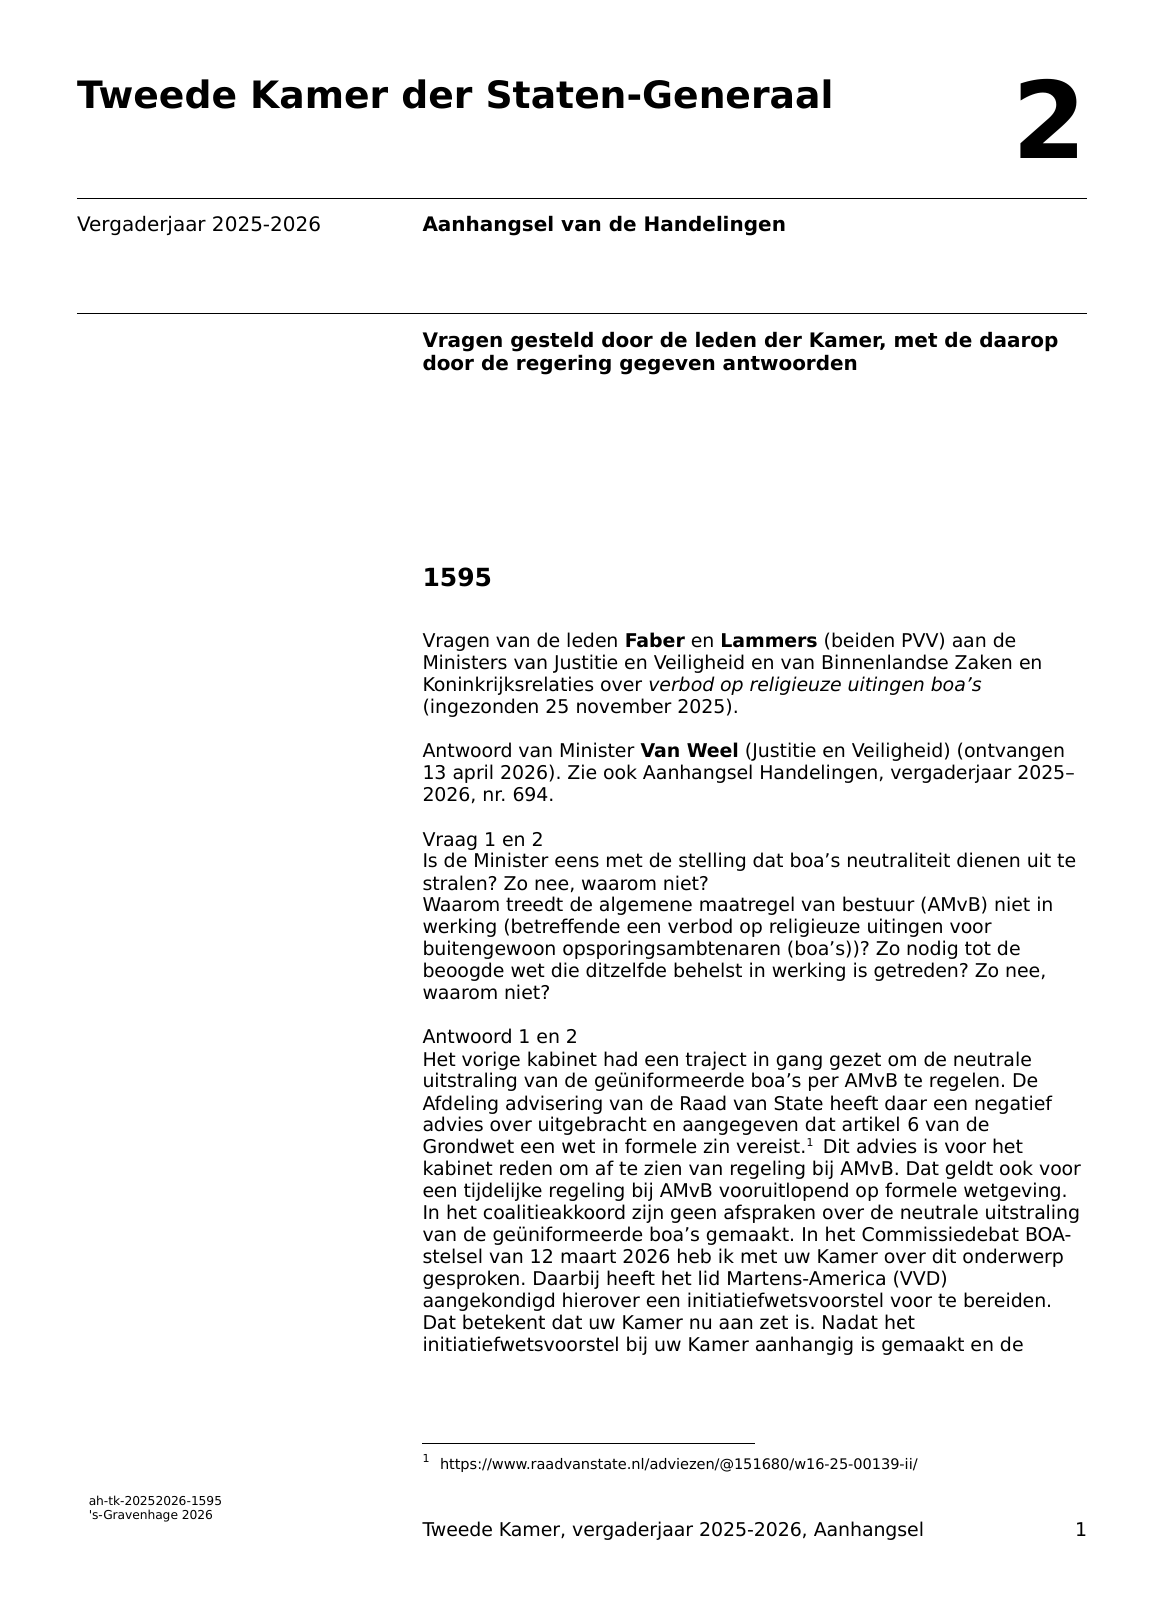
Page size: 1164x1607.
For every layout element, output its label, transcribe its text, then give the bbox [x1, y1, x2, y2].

text ah-tk-20252026-1595 [88, 1494, 323, 1508]
table_cell [77, 314, 422, 375]
text Is de Minister eens met de stelling dat boa’s neutraliteit dienen uit te stralen? Zo nee, waarom niet? [422, 850, 1087, 894]
text Antwoord van Minister Van Weel (Justitie en Veiligheid) (ontvangen 13 april 2026). Zie ook Aanhangsel Handelingen, vergaderjaar 2025–2026, nr. 694. [422, 740, 1087, 806]
table_cell Vragen gesteld door de leden der Kamer, met de daarop door de regering gegeven antwoorden [422, 314, 1087, 375]
text Antwoord 1 en 2 [422, 1026, 1087, 1048]
text Waarom treedt de algemene maatregel van bestuur (AMvB) niet in werking (betreffende een verbod op religieuze uitingen voor buitengewoon opsporingsambtenaren (boa’s))? Zo nodig tot de beoogde wet die ditzelfde behelst in werking is getreden? Zo nee, waarom niet? [422, 894, 1087, 1004]
table_header Tweede Kamer der Staten-Generaal [77, 59, 886, 198]
table_cell Aanhangsel van de Handelingen [422, 199, 1087, 313]
table_header 2 [886, 59, 1087, 198]
text 's-Gravenhage 2026 [88, 1508, 323, 1522]
text Vragen van de leden Faber en Lammers (beiden PVV) aan de Ministers van Justitie en Veiligheid en van Binnenlandse Zaken en Koninkrijksrelaties over verbod op religieuze uitingen boa’s (ingezonden 25 november 2025). [422, 630, 1087, 718]
text https://www.raadvanstate.nl/adviezen/@151680/w16-25-00139-ii/ [422, 1452, 1087, 1474]
text Het vorige kabinet had een traject in gang gezet om de neutrale uitstraling van de geüniformeerde boa’s per AMvB te regelen. De Afdeling advisering van de Raad van State heeft daar een negatief advies over uitgebracht en aangegeven dat artikel 6 van de Grondwet een wet in formele zin vereist. Dit advies is voor het kabinet reden om af te zien van regeling bij AMvB. Dat geldt ook voor een tijdelijke regeling bij AMvB vooruitlopend op formele wetgeving. [422, 1048, 1087, 1202]
text Vraag 1 en 2 [422, 828, 1087, 850]
text In het coalitieakkoord zijn geen afspraken over de neutrale uitstraling van de geüniformeerde boa’s gemaakt. In het Commissiedebat BOA-stelsel van 12 maart 2026 heb ik met uw Kamer over dit onderwerp gesproken. Daarbij heeft het lid Martens-America (VVD) aangekondigd hierover een initiatiefwetsvoorstel voor te bereiden. Dat betekent dat uw Kamer nu aan zet is. Nadat het initiatiefwetsvoorstel bij uw Kamer aanhangig is gemaakt en de [422, 1202, 1087, 1356]
table_cell Vergaderjaar 2025-2026 [77, 199, 422, 313]
text 1595 [422, 563, 1087, 592]
